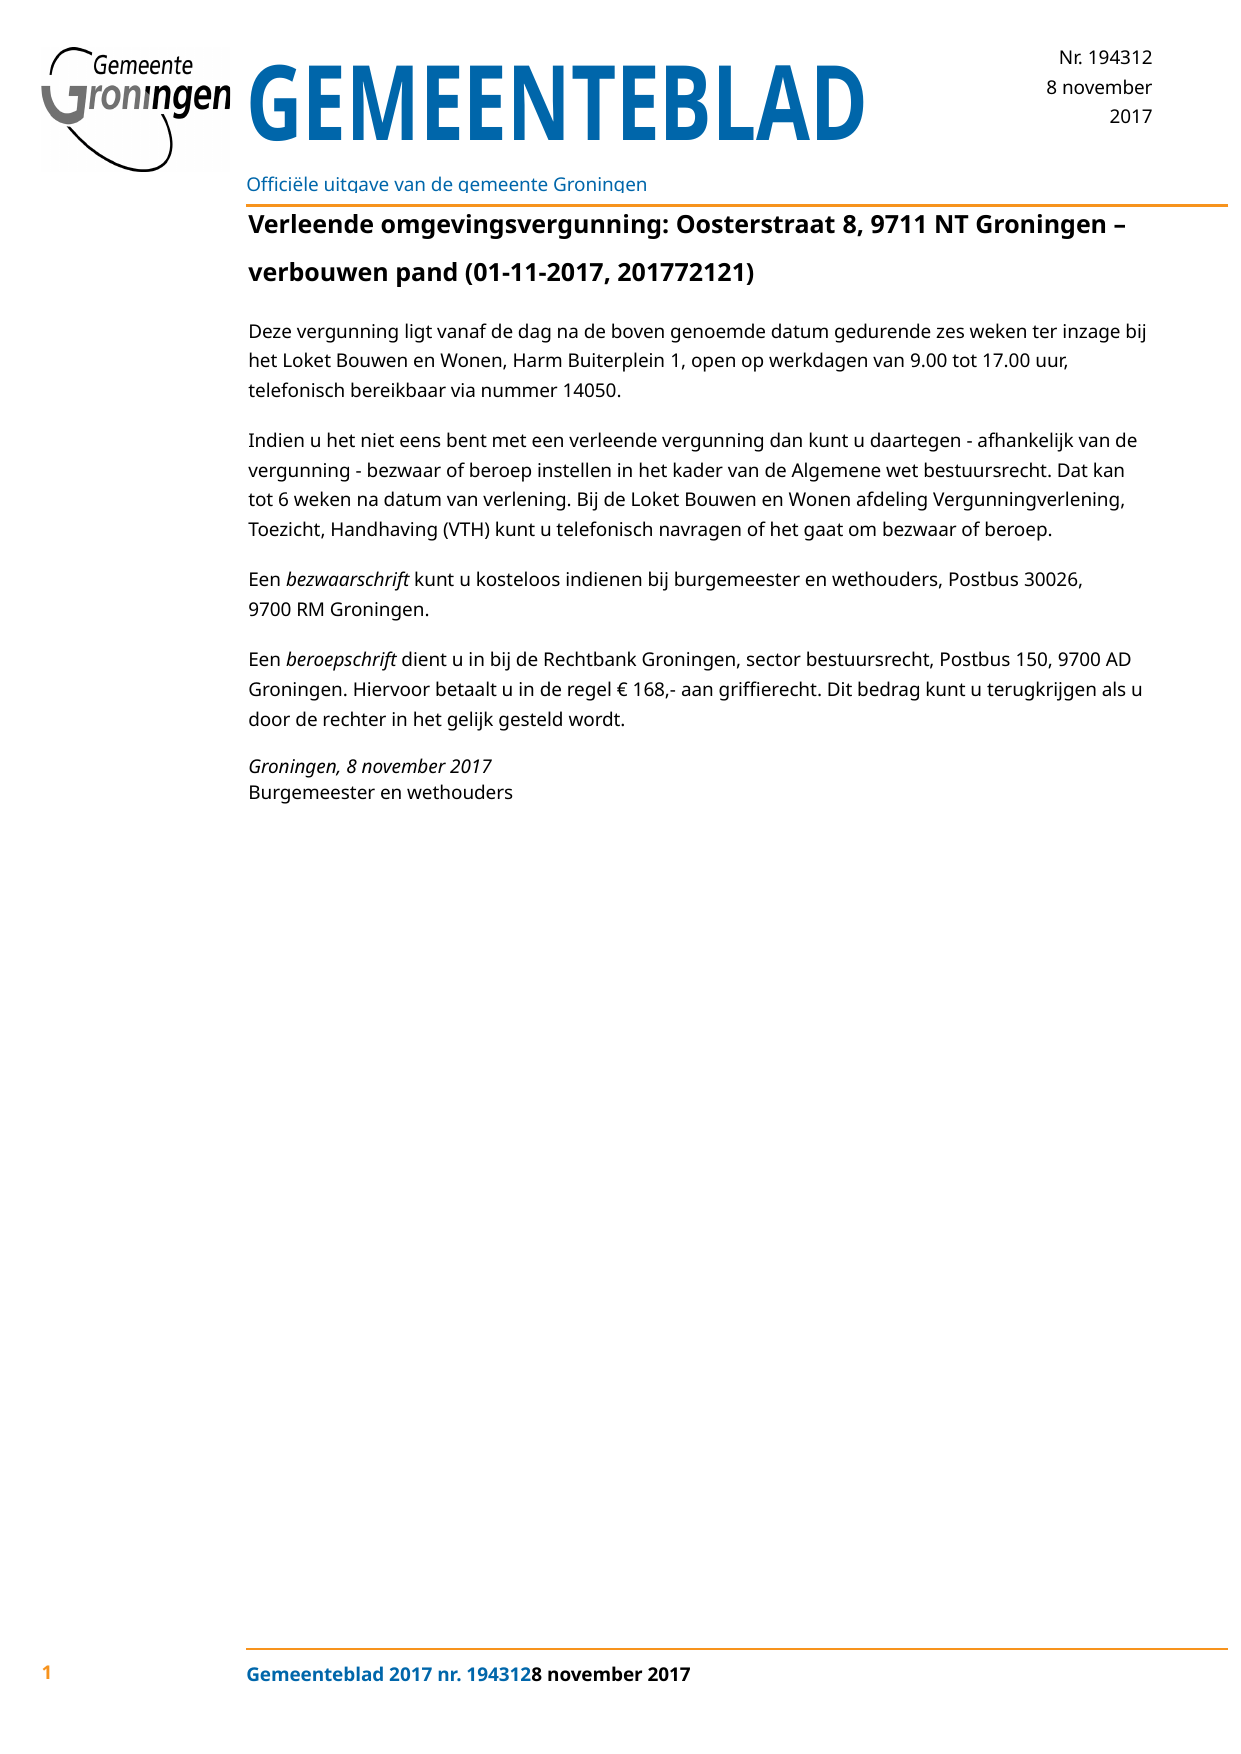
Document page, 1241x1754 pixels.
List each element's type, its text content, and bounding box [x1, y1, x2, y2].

text Verleende omgevingsvergunning: Oosterstraat 8, 9711 NT Groningen – verbouwen pand (01-11-2017, 201772121) [248, 207, 1152, 288]
text Een bezwaarschrift kunt u kosteloos indienen bij burgemeester en wethouders, Postbus 30026, 9700 RM Groningen. [248, 567, 1152, 622]
text Groningen, 8 november 2017 [248, 754, 1152, 779]
text Indien u het niet eens bent met een verleende vergunning dan kunt u daartegen - afhankelijk van de vergunning - bezwaar of beroep instellen in het kader van de Algemene wet bestuursrecht. Dat kan tot 6 weken na datum van verlening. Bij de Loket Bouwen en Wonen afdeling Vergunningverlening, Toezicht, Handhaving (VTH) kunt u telefonisch navragen of het gaat om bezwaar of beroep. [248, 427, 1152, 542]
text Burgemeester en wethouders [248, 779, 1152, 805]
text Deze vergunning ligt vanaf de dag na de boven genoemde datum gedurende zes weken ter inzage bij het Loket Bouwen en Wonen, Harm Buiterplein 1, open op werkdagen van 9.00 tot 17.00 uur, telefonisch bereikbaar via nummer 14050. [248, 318, 1152, 403]
text Een beroepschrift dient u in bij de Rechtbank Groningen, sector bestuursrecht, Postbus 150, 9700 AD Groningen. Hiervoor betaalt u in de regel € 168,- aan griffierecht. Dit bedrag kunt u terugkrijgen als u door de rechter in het gelijk gesteld wordt. [248, 647, 1152, 732]
picture [41, 47, 231, 172]
